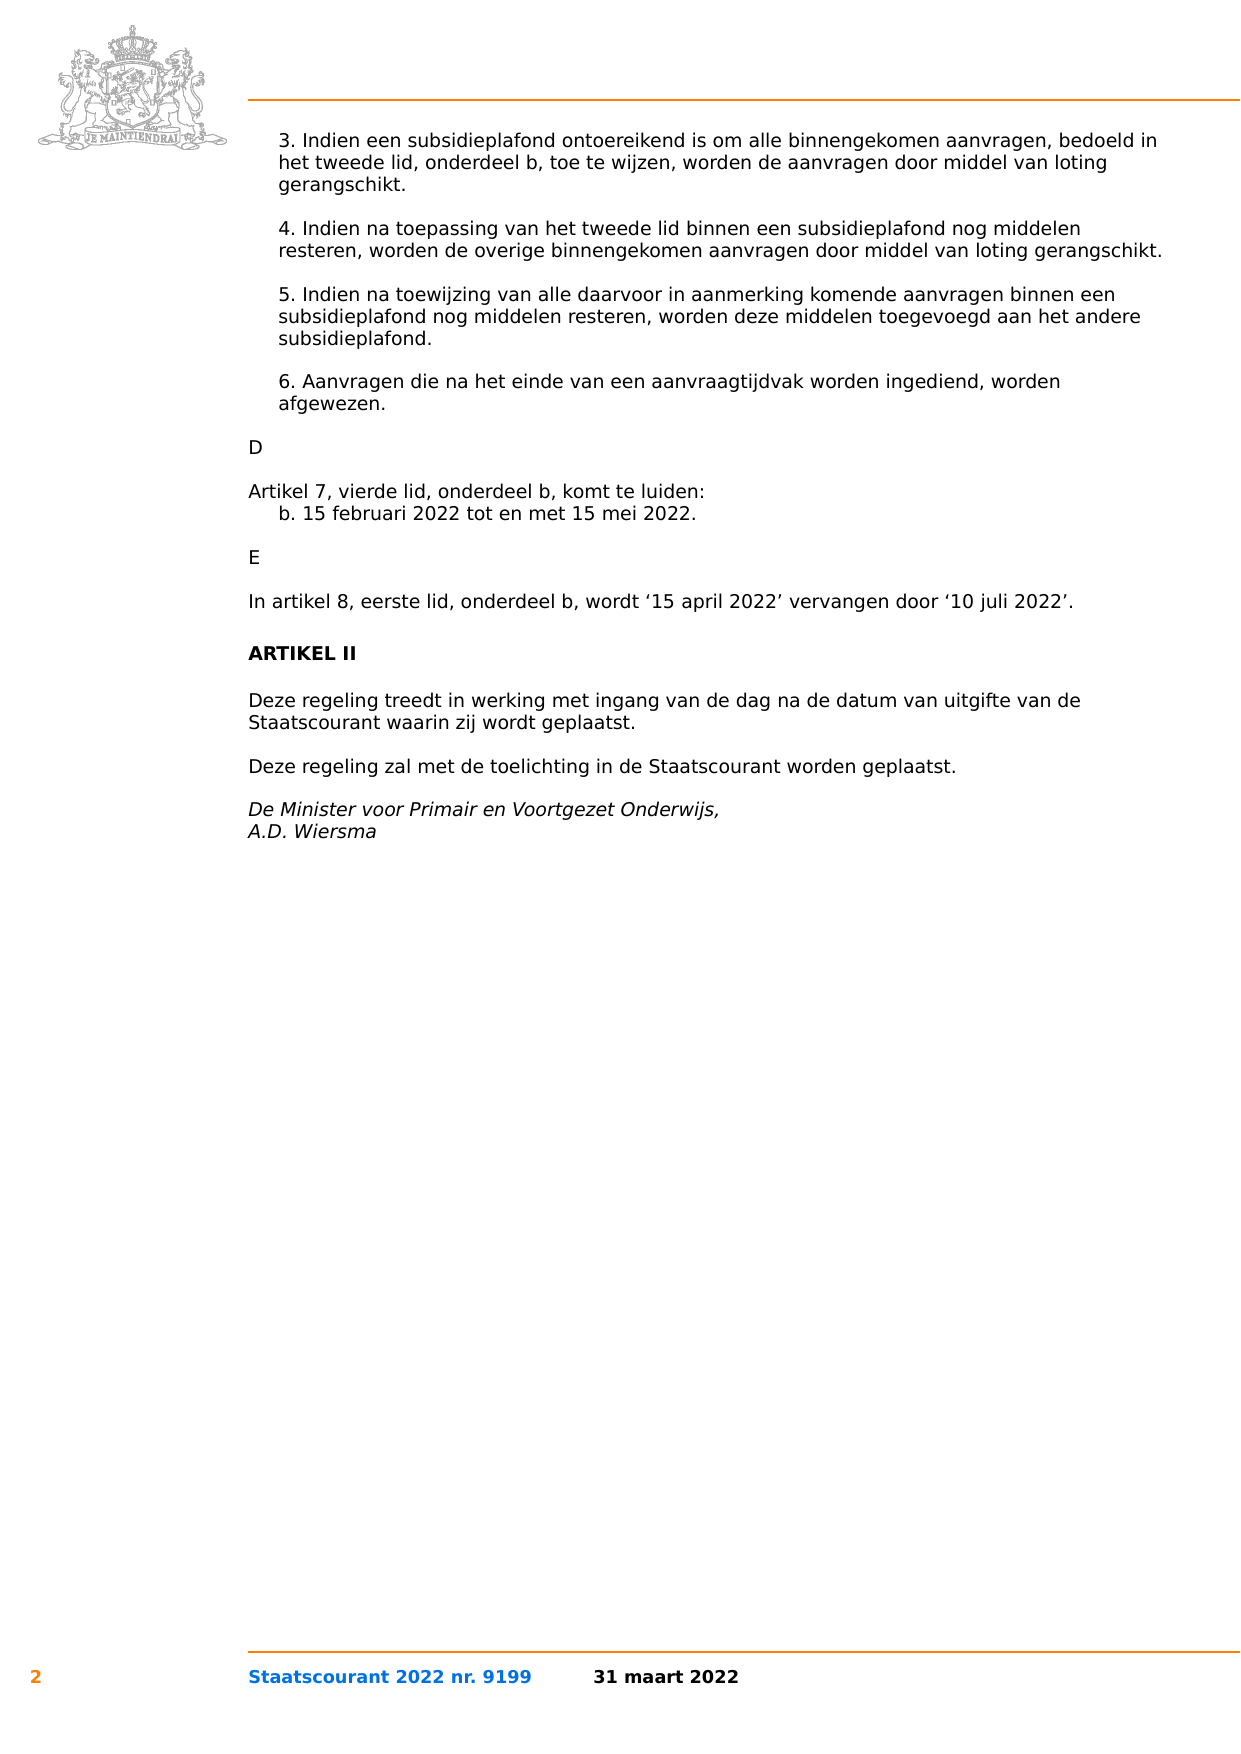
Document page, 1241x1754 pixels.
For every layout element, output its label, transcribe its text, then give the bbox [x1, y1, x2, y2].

subtitle ARTIKEL II [248, 643, 1163, 665]
text Deze regeling treedt in werking met ingang van de dag na de datum van uitgifte van de Staatscourant waarin zij wordt geplaatst. [248, 690, 1163, 734]
text b. 15 februari 2022 tot en met 15 mei 2022. [278, 503, 1163, 525]
picture [38, 25, 227, 150]
text Deze regeling zal met de toelichting in de Staatscourant worden geplaatst. [248, 756, 1163, 777]
text De Minister voor Primair en Voortgezet Onderwijs, A.D. Wiersma [248, 799, 1163, 843]
text D [248, 437, 1163, 459]
text 4. Indien na toepassing van het tweede lid binnen een subsidieplafond nog middelen resteren, worden de overige binnengekomen aanvragen door middel van loting gerangschikt. [278, 218, 1163, 262]
text In artikel 8, eerste lid, onderdeel b, wordt ‘15 april 2022’ vervangen door ‘10 juli 2022’. [248, 591, 1163, 613]
text E [248, 547, 1163, 569]
text 5. Indien na toewijzing van alle daarvoor in aanmerking komende aanvragen binnen een subsidieplafond nog middelen resteren, worden deze middelen toegevoegd aan het andere subsidieplafond. [278, 283, 1163, 349]
text 3. Indien een subsidieplafond ontoereikend is om alle binnengekomen aanvragen, bedoeld in het tweede lid, onderdeel b, toe te wijzen, worden de aanvragen door middel van loting gerangschikt. [278, 130, 1163, 196]
text 6. Aanvragen die na het einde van een aanvraagtijdvak worden ingediend, worden afgewezen. [278, 371, 1163, 415]
text Artikel 7, vierde lid, onderdeel b, komt te luiden: [248, 481, 1163, 503]
